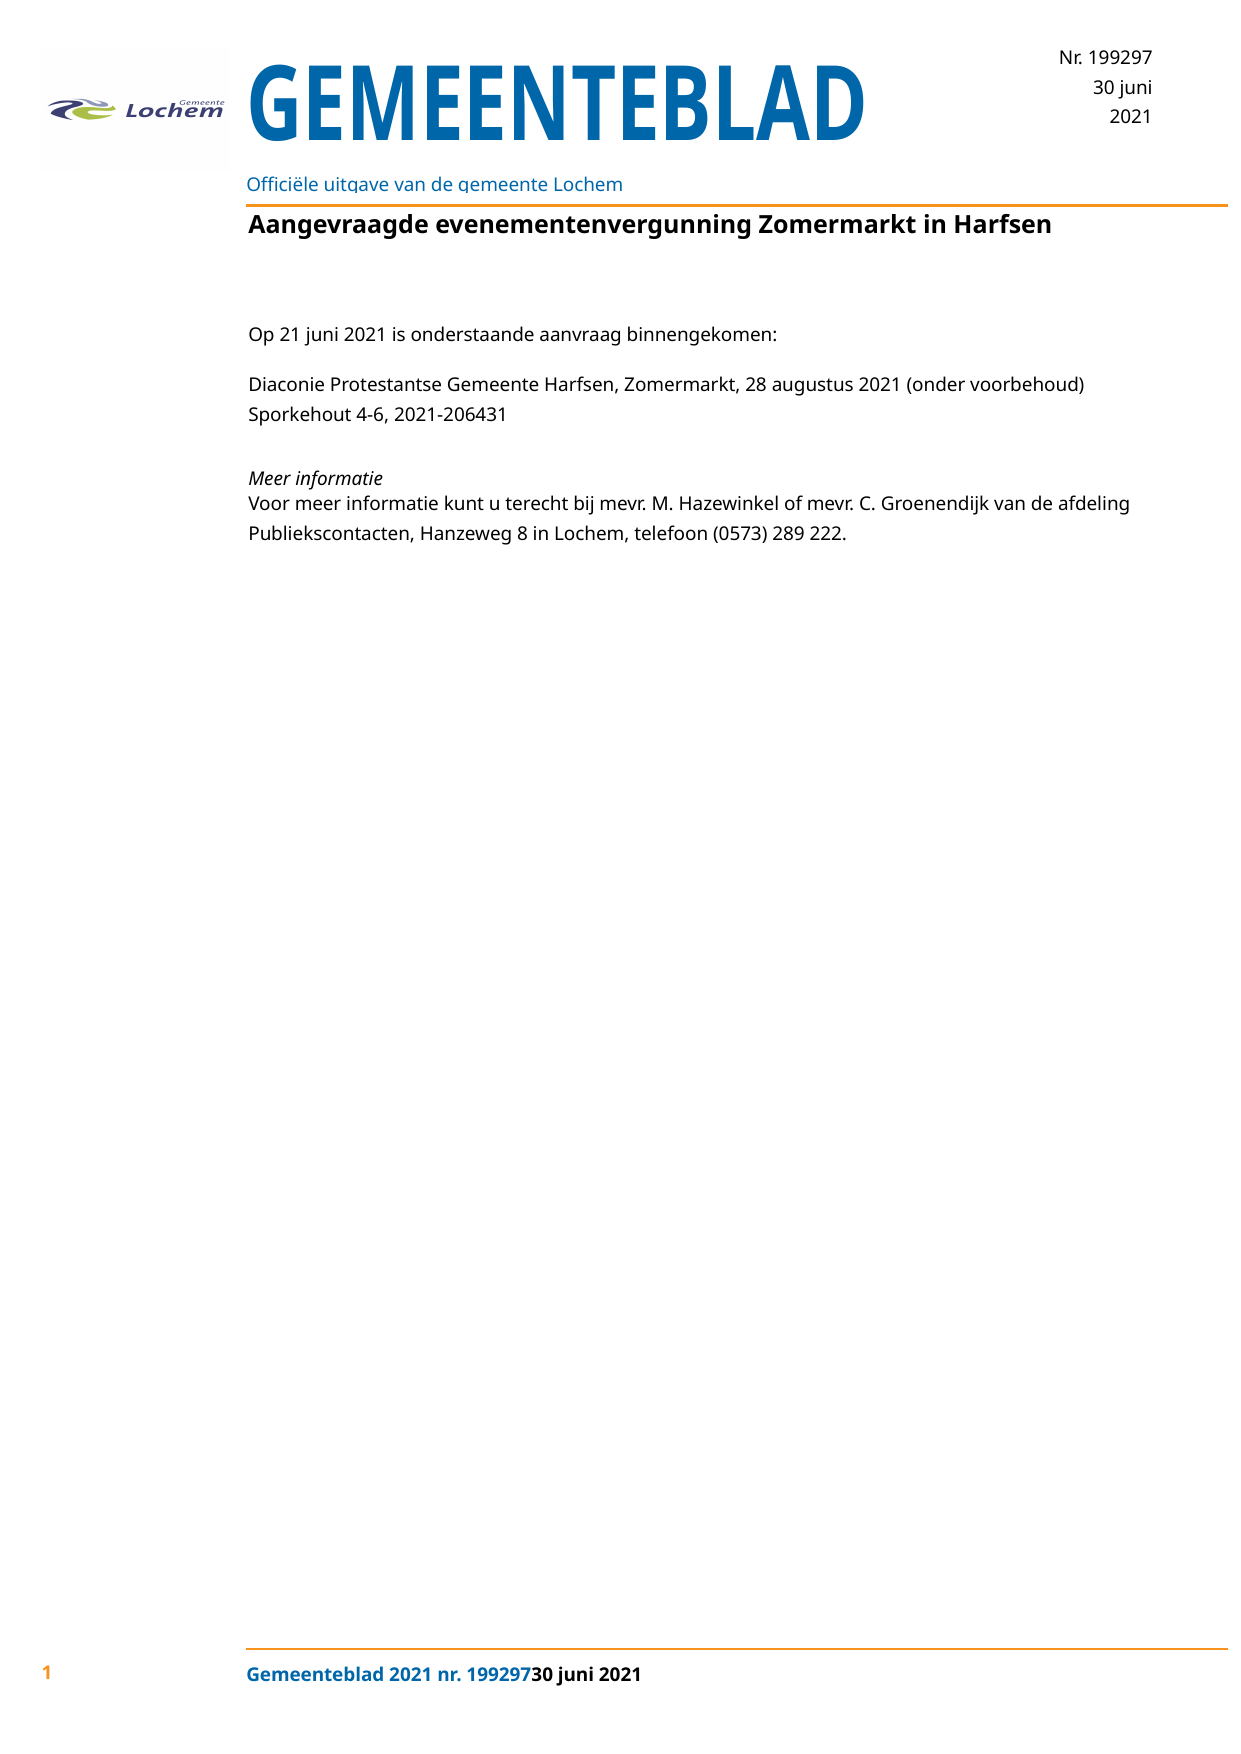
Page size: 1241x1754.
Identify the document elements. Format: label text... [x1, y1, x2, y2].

text Meer informatie [248, 465, 1152, 490]
text Diaconie Protestantse Gemeente Harfsen, Zomermarkt, 28 augustus 2021 (onder voorbehoud) Sporkehout 4-6, 2021-206431 [248, 371, 1152, 426]
text Aangevraagde evenementenvergunning Zomermarkt in Harfsen [248, 207, 1152, 241]
text Op 21 juni 2021 is onderstaande aanvraag binnengekomen: [248, 321, 1152, 346]
text Voor meer informatie kunt u terecht bij mevr. M. Hazewinkel of mevr. C. Groenendijk van de afdeling Publiekscontacten, Hanzeweg 8 in Lochem, telefoon (0573) 289 222. [248, 490, 1152, 546]
picture [41, 47, 231, 172]
